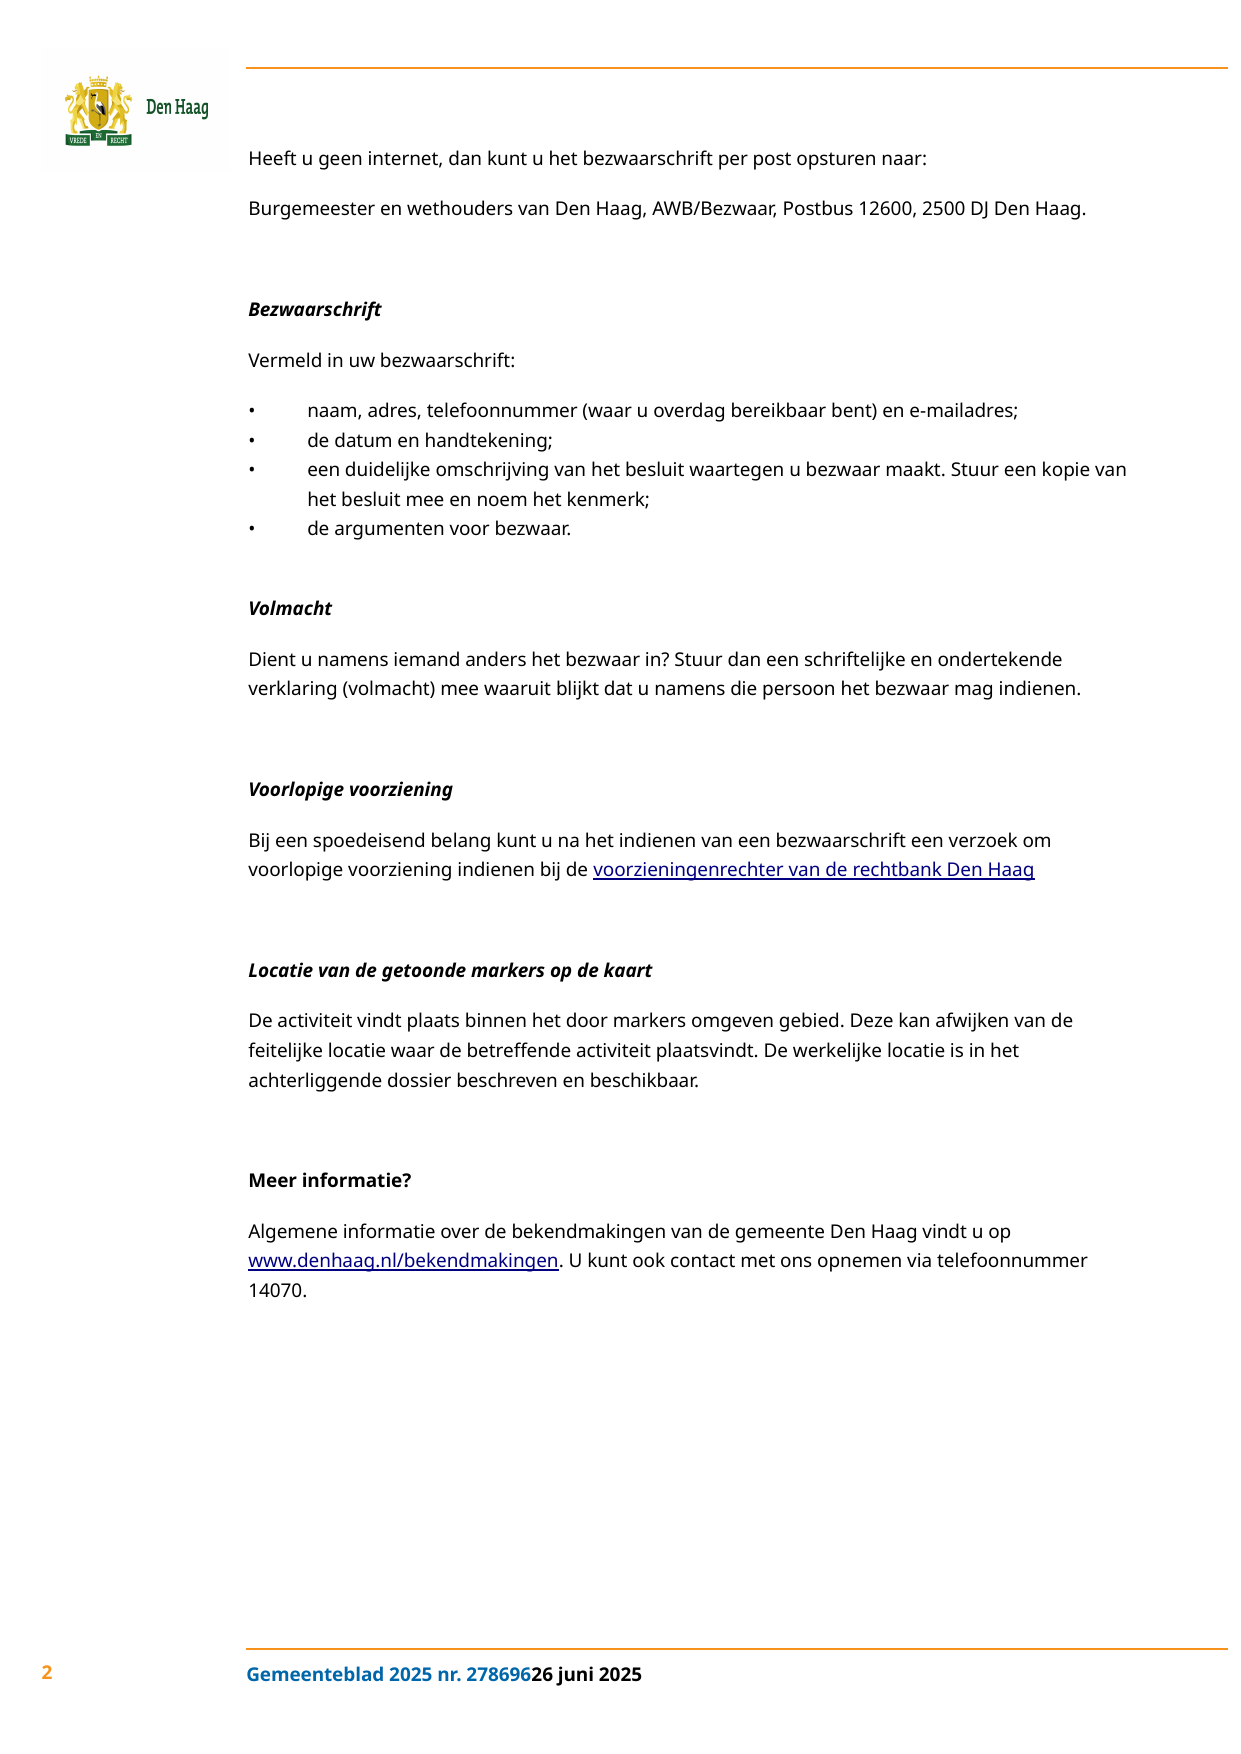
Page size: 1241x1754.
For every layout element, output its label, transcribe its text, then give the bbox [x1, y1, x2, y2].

text Algemene informatie over de bekendmakingen van de gemeente Den Haag vindt u op www.denhaag.nl/bekendmakingen. U kunt ook contact met ons opnemen via telefoonnummer 14070. [248, 1218, 1152, 1303]
text Vermeld in uw bezwaarschrift: [248, 347, 1152, 373]
text Bij een spoedeisend belang kunt u na het indienen van een bezwaarschrift een verzoek om voorlopige voorziening indienen bij de voorzieningenrechter van de rechtbank Den Haag [248, 827, 1152, 882]
text Voorlopige voorziening [248, 776, 1152, 802]
picture [41, 47, 231, 172]
text Meer informatie? [248, 1168, 1152, 1193]
text Dient u namens iemand anders het bezwaar in? Stuur dan een schriftelijke en ondertekende verklaring (volmacht) mee waaruit blijkt dat u namens die persoon het bezwaar mag indienen. [248, 646, 1152, 701]
list de argumenten voor bezwaar. [248, 516, 1152, 541]
list een duidelijke omschrijving van het besluit waartegen u bezwaar maakt. Stuur een kopie van het besluit mee en noem het kenmerk; [248, 456, 1152, 512]
text Burgemeester en wethouders van Den Haag, AWB/Bezwaar, Postbus 12600, 2500 DJ Den Haag. [248, 196, 1152, 221]
list de datum en handtekening; [248, 427, 1152, 453]
text Volmacht [248, 596, 1152, 621]
text De activiteit vindt plaats binnen het door markers omgeven gebied. Deze kan afwijken van de feitelijke locatie waar de betreffende activiteit plaatsvindt. De werkelijke locatie is in het achterliggende dossier beschreven en beschikbaar. [248, 1008, 1152, 1093]
text Heeft u geen internet, dan kunt u het bezwaarschrift per post opsturen naar: [248, 145, 1152, 171]
list naam, adres, telefoonnummer (waar u overdag bereikbaar bent) en e-mailadres; [248, 397, 1152, 423]
text Locatie van de getoonde markers op de kaart [248, 957, 1152, 983]
text Bezwaarschrift [248, 296, 1152, 322]
